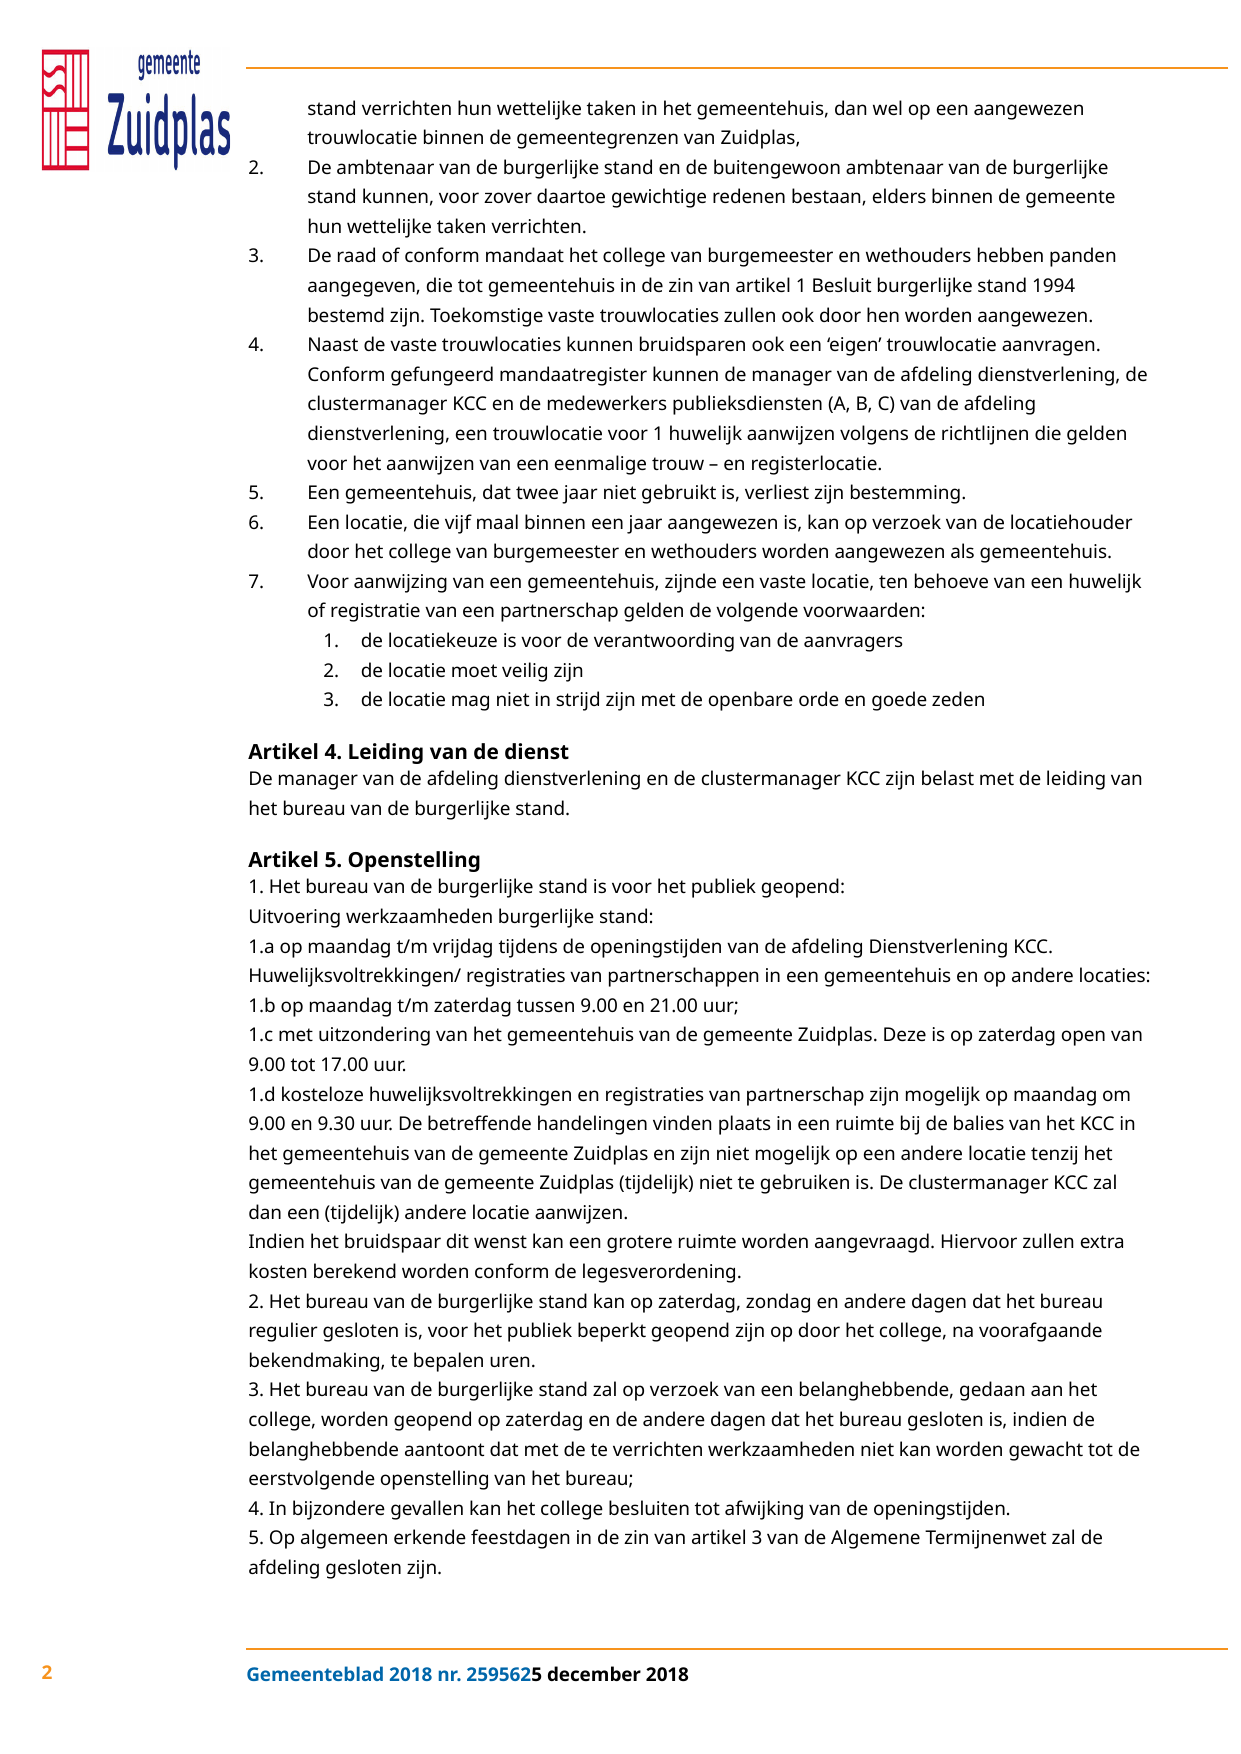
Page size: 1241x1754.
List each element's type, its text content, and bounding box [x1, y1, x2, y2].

text 4. In bijzondere gevallen kan het college besluiten tot afwijking van de openingstijden. [248, 1495, 1152, 1521]
text 1. Het bureau van de burgerlijke stand is voor het publiek geopend: [248, 874, 1152, 899]
text 1.c met uitzondering van het gemeentehuis van de gemeente Zuidplas. Deze is op zaterdag open van 9.00 tot 17.00 uur. [248, 1022, 1152, 1077]
list De raad of conform mandaat het college van burgemeester en wethouders hebben panden aangegeven, die tot gemeentehuis in de zin van artikel 1 Besluit burgerlijke stand 1994 bestemd zijn. Toekomstige vaste trouwlocaties zullen ook door hen worden aangewezen. [248, 243, 1152, 328]
text Artikel 4. Leiding van de dienst [248, 737, 1152, 765]
text 1.d kosteloze huwelijksvoltrekkingen en registraties van partnerschap zijn mogelijk op maandag om 9.00 en 9.30 uur. De betreffende handelingen vinden plaats in een ruimte bij de balies van het KCC in het gemeentehuis van de gemeente Zuidplas en zijn niet mogelijk op een andere locatie tenzij het gemeentehuis van de gemeente Zuidplas (tijdelijk) niet te gebruiken is. De clustermanager KCC zal dan een (tijdelijk) andere locatie aanwijzen. [248, 1081, 1152, 1225]
list de locatie moet veilig zijn [323, 657, 1152, 683]
text Artikel 5. Openstelling [248, 845, 1152, 874]
list Voor aanwijzing van een gemeentehuis, zijnde een vaste locatie, ten behoeve van een huwelijk of registratie van een partnerschap gelden de volgende voorwaarden: [248, 568, 1152, 623]
picture [41, 47, 231, 172]
text De manager van de afdeling dienstverlening en de clustermanager KCC zijn belast met de leiding van het bureau van de burgerlijke stand. [248, 765, 1152, 821]
text 5. Op algemeen erkende feestdagen in de zin van artikel 3 van de Algemene Termijnenwet zal de afdeling gesloten zijn. [248, 1524, 1152, 1580]
text Indien het bruidspaar dit wenst kan een grotere ruimte worden aangevraagd. Hiervoor zullen extra kosten berekend worden conform de legesverordening. [248, 1229, 1152, 1284]
text Uitvoering werkzaamheden burgerlijke stand: [248, 903, 1152, 929]
text 1.b op maandag t/m zaterdag tussen 9.00 en 21.00 uur; [248, 992, 1152, 1018]
list Een locatie, die vijf maal binnen een jaar aangewezen is, kan op verzoek van de locatiehouder door het college van burgemeester en wethouders worden aangewezen als gemeentehuis. [248, 509, 1152, 564]
list Naast de vaste trouwlocaties kunnen bruidsparen ook een ‘eigen’ trouwlocatie aanvragen. Conform gefungeerd mandaatregister kunnen de manager van de afdeling dienstverlening, de clustermanager KCC en de medewerkers publieksdiensten (A, B, C) van de afdeling dienstverlening, een trouwlocatie voor 1 huwelijk aanwijzen volgens de richtlijnen die gelden voor het aanwijzen van een eenmalige trouw – en registerlocatie. [248, 331, 1152, 476]
list De ambtenaar van de burgerlijke stand en de buitengewoon ambtenaar van de burgerlijke stand kunnen, voor zover daartoe gewichtige redenen bestaan, elders binnen de gemeente hun wettelijke taken verrichten. [248, 154, 1152, 239]
text 3. Het bureau van de burgerlijke stand zal op verzoek van een belanghebbende, gedaan aan het college, worden geopend op zaterdag en de andere dagen dat het bureau gesloten is, indien de belanghebbende aantoont dat met de te verrichten werkzaamheden niet kan worden gewacht tot de eerstvolgende openstelling van het bureau; [248, 1377, 1152, 1491]
list de locatie mag niet in strijd zijn met de openbare orde en goede zeden [323, 686, 1152, 712]
text Huwelijksvoltrekkingen/ registraties van partnerschappen in een gemeentehuis en op andere locaties: [248, 962, 1152, 988]
text 1.a op maandag t/m vrijdag tijdens de openingstijden van de afdeling Dienstverlening KCC. [248, 933, 1152, 959]
list de locatiekeuze is voor de verantwoording van de aanvragers [323, 627, 1152, 653]
text 2. Het bureau van de burgerlijke stand kan op zaterdag, zondag en andere dagen dat het bureau regulier gesloten is, voor het publiek beperkt geopend zijn op door het college, na voorafgaande bekendmaking, te bepalen uren. [248, 1288, 1152, 1373]
list stand verrichten hun wettelijke taken in het gemeentehuis, dan wel op een aangewezen trouwlocatie binnen de gemeentegrenzen van Zuidplas, [248, 95, 1152, 150]
list Een gemeentehuis, dat twee jaar niet gebruikt is, verliest zijn bestemming. [248, 479, 1152, 505]
